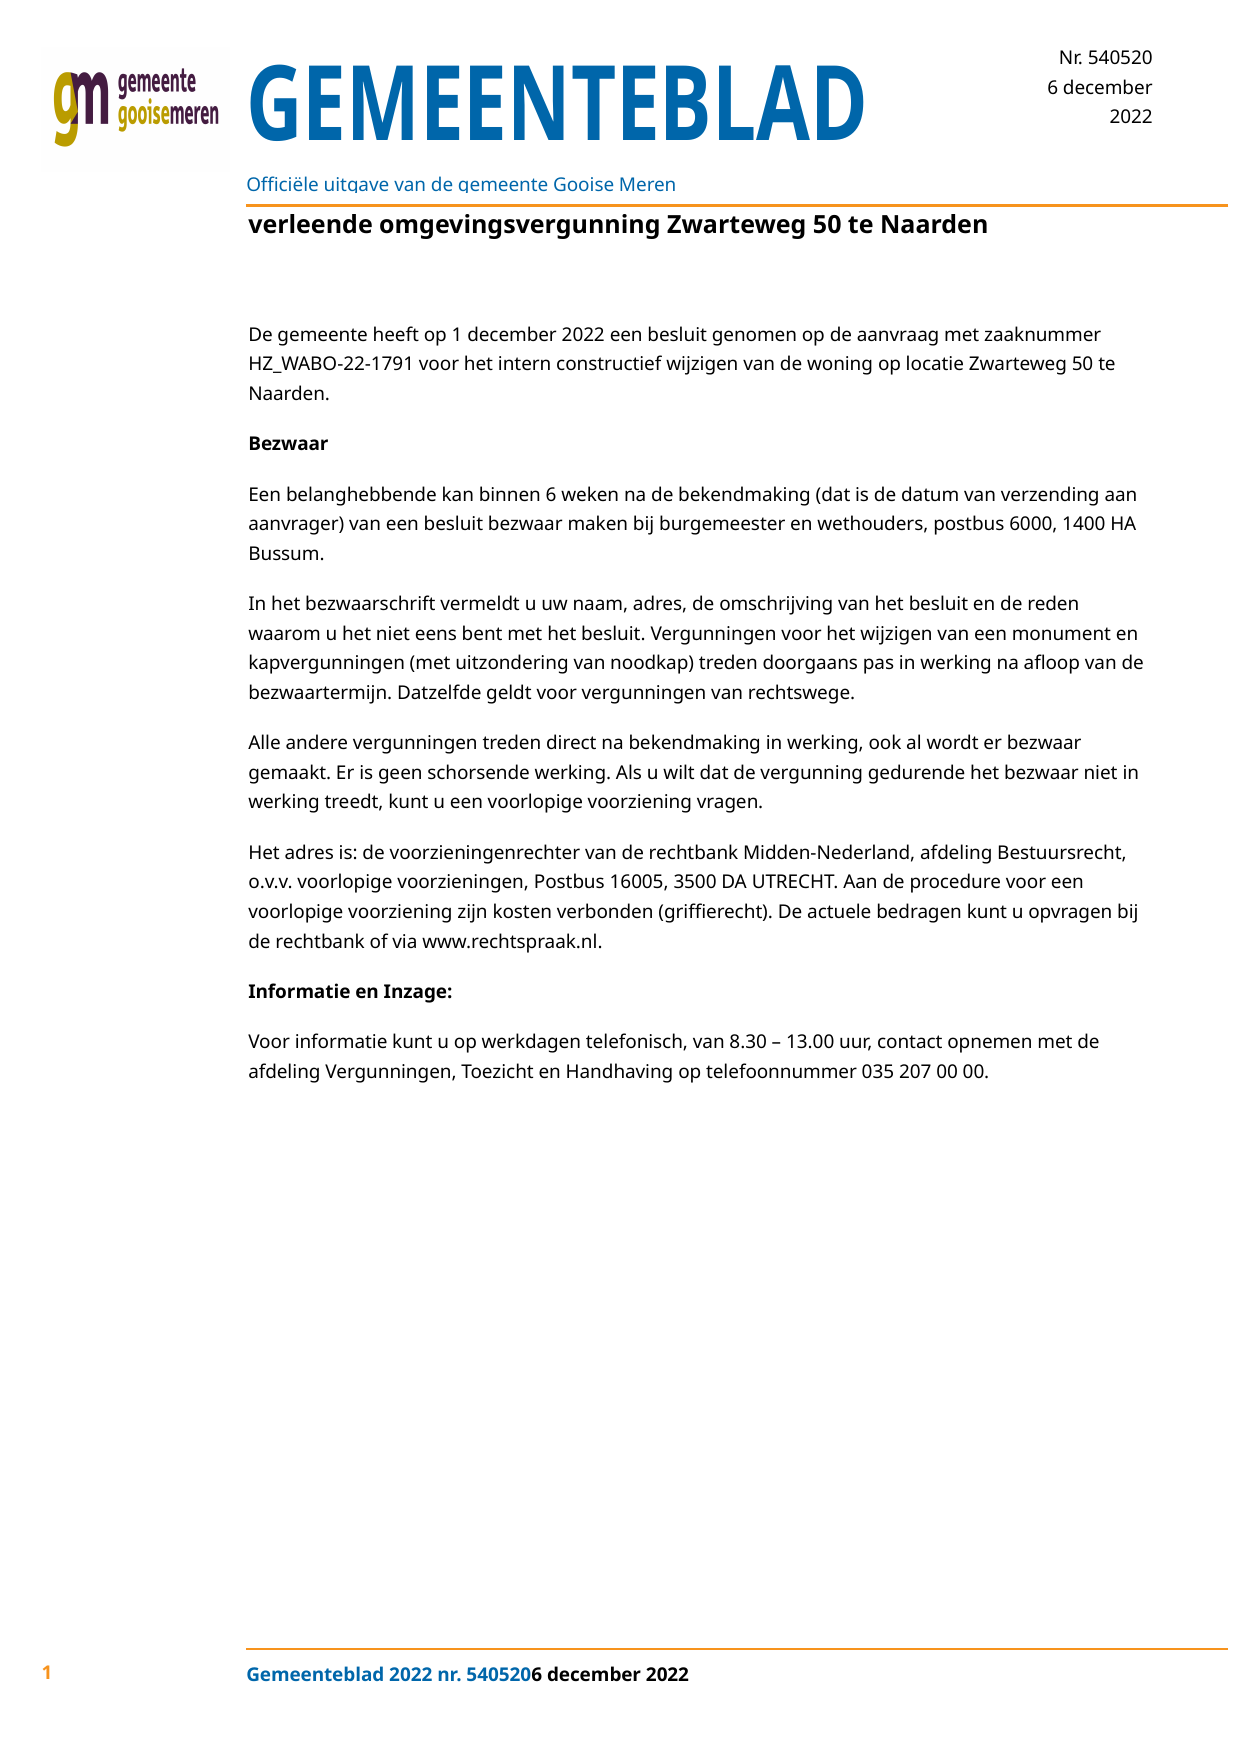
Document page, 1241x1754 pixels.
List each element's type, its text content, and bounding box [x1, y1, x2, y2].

text Een belanghebbende kan binnen 6 weken na de bekendmaking (dat is de datum van verzending aan aanvrager) van een besluit bezwaar maken bij burgemeester en wethouders, postbus 6000, 1400 HA Bussum. [248, 481, 1152, 566]
text Informatie en Inzage: [248, 978, 1152, 1004]
picture [41, 47, 231, 172]
text Het adres is: de voorzieningenrechter van de rechtbank Midden-Nederland, afdeling Bestuursrecht, o.v.v. voorlopige voorzieningen, Postbus 16005, 3500 DA UTRECHT. Aan de procedure voor een voorlopige voorziening zijn kosten verbonden (griffierecht). De actuele bedragen kunt u opvragen bij de rechtbank of via www.rechtspraak.nl. [248, 839, 1152, 953]
text verleende omgevingsvergunning Zwarteweg 50 te Naarden [248, 207, 1152, 241]
text Bezwaar [248, 430, 1152, 456]
text Voor informatie kunt u op werkdagen telefonisch, van 8.30 – 13.00 uur, contact opnemen met de afdeling Vergunningen, Toezicht en Handhaving op telefoonnummer 035 207 00 00. [248, 1029, 1152, 1084]
text De gemeente heeft op 1 december 2022 een besluit genomen op de aanvraag met zaaknummer HZ_WABO-22-1791 voor het intern constructief wijzigen van de woning op locatie Zwarteweg 50 te Naarden. [248, 321, 1152, 406]
text In het bezwaarschrift vermeldt u uw naam, adres, de omschrijving van het besluit en de reden waarom u het niet eens bent met het besluit. Vergunningen voor het wijzigen van een monument en kapvergunningen (met uitzondering van noodkap) treden doorgaans pas in werking na afloop van de bezwaartermijn. Datzelfde geldt voor vergunningen van rechtswege. [248, 590, 1152, 705]
text Alle andere vergunningen treden direct na bekendmaking in werking, ook al wordt er bezwaar gemaakt. Er is geen schorsende werking. Als u wilt dat de vergunning gedurende het bezwaar niet in werking treedt, kunt u een voorlopige voorziening vragen. [248, 729, 1152, 814]
